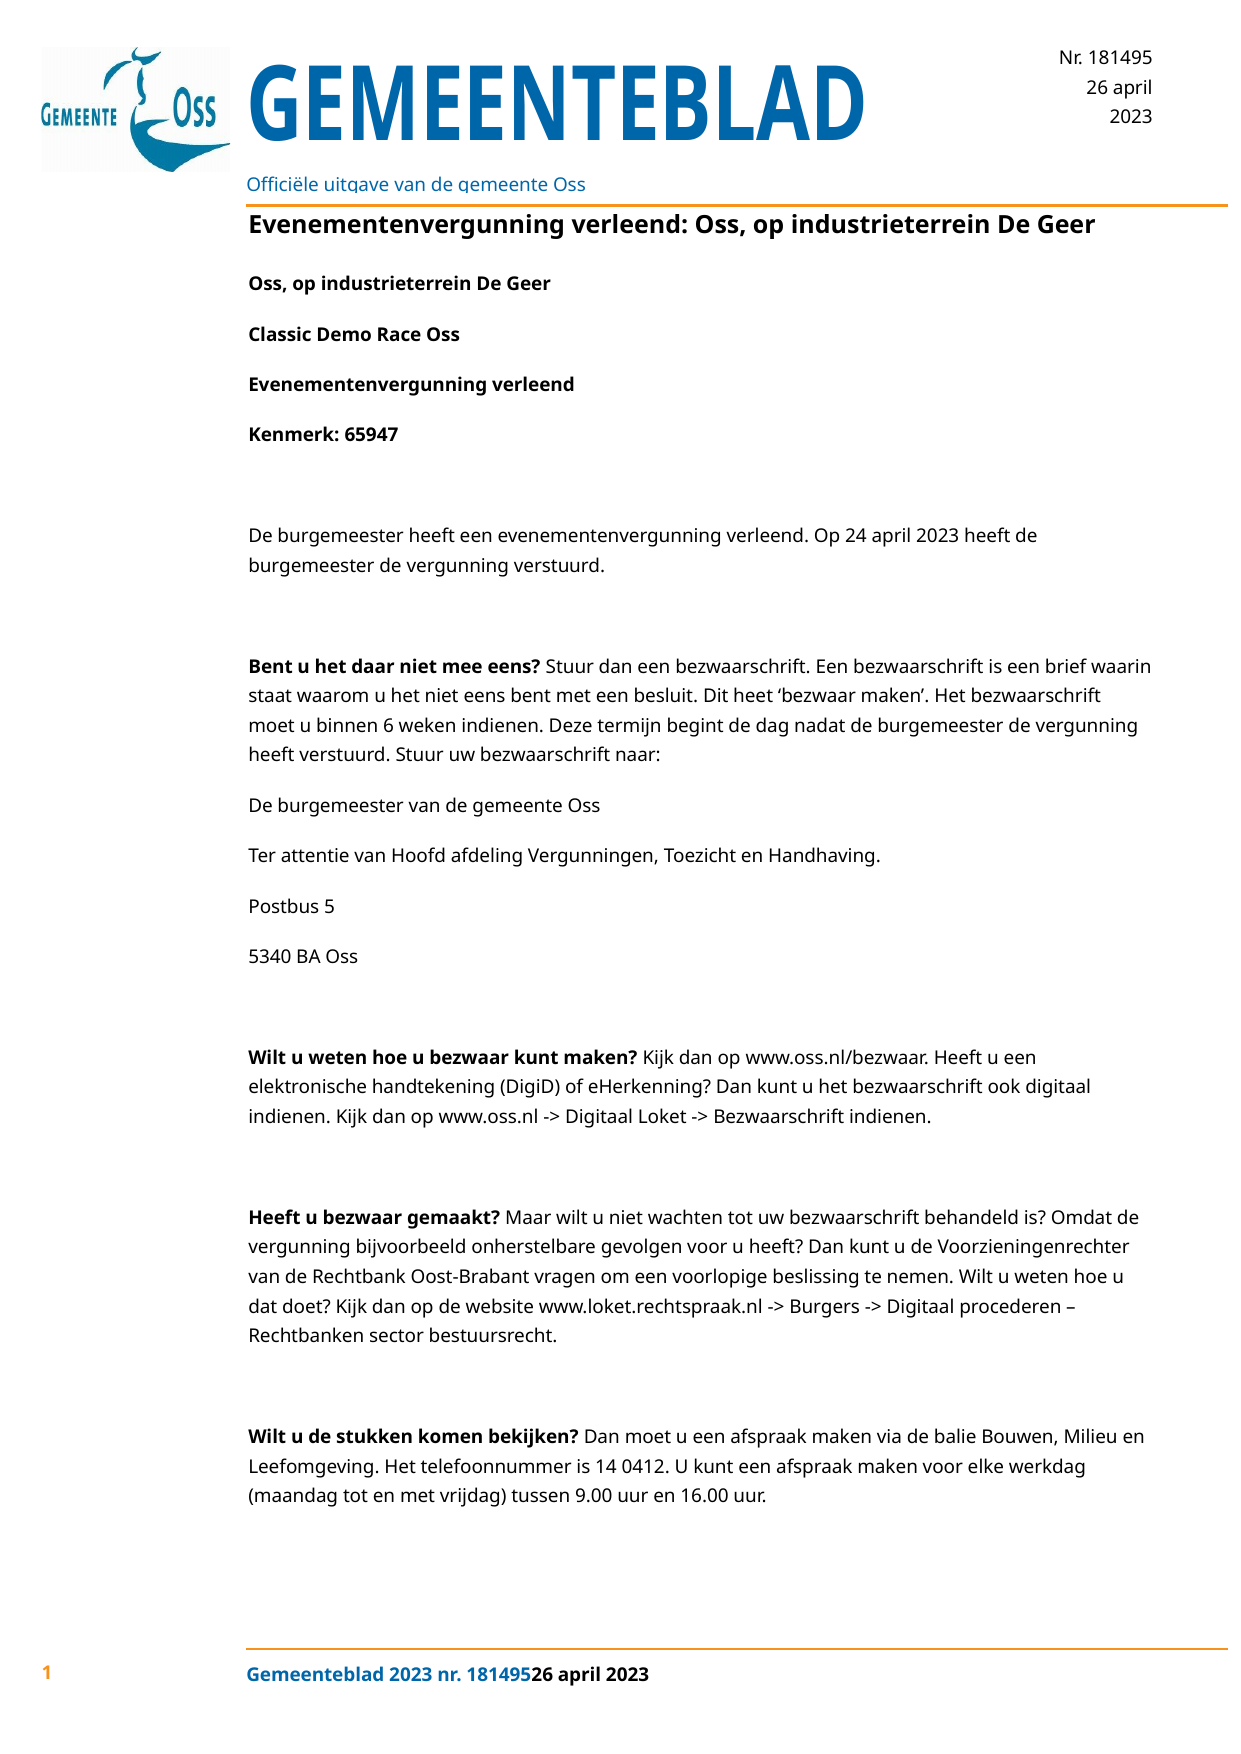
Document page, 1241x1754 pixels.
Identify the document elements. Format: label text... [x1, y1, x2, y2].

text Evenementenvergunning verleend [248, 371, 1152, 397]
text Kenmerk: 65947 [248, 422, 1152, 447]
text Ter attentie van Hoofd afdeling Vergunningen, Toezicht en Handhaving. [248, 842, 1152, 868]
text Wilt u weten hoe u bezwaar kunt maken? Kijk dan op www.oss.nl/bezwaar. Heeft u een elektronische handtekening (DigiD) of eHerkenning? Dan kunt u het bezwaarschrift ook digitaal indienen. Kijk dan op www.oss.nl -> Digitaal Loket -> Bezwaarschrift indienen. [248, 1044, 1152, 1129]
text Bent u het daar niet mee eens? Stuur dan een bezwaarschrift. Een bezwaarschrift is een brief waarin staat waarom u het niet eens bent met een besluit. Dit heet ‘bezwaar maken’. Het bezwaarschrift moet u binnen 6 weken indienen. Deze termijn begint de dag nadat de burgemeester de vergunning heeft verstuurd. Stuur uw bezwaarschrift naar: [248, 653, 1152, 767]
picture [41, 47, 231, 172]
text Postbus 5 [248, 893, 1152, 918]
text Classic Demo Race Oss [248, 321, 1152, 346]
text Oss, op industrieterrein De Geer [248, 270, 1152, 296]
text De burgemeester heeft een evenementenvergunning verleend. Op 24 april 2023 heeft de burgemeester de vergunning verstuurd. [248, 522, 1152, 578]
text De burgemeester van de gemeente Oss [248, 792, 1152, 818]
text Heeft u bezwaar gemaakt? Maar wilt u niet wachten tot uw bezwaarschrift behandeld is? Omdat de vergunning bijvoorbeeld onherstelbare gevolgen voor u heeft? Dan kunt u de Voorzieningenrechter van de Rechtbank Oost-Brabant vragen om een voorlopige beslissing te nemen. Wilt u weten hoe u dat doet? Kijk dan op de website www.loket.rechtspraak.nl -> Burgers -> Digitaal procederen – Rechtbanken sector bestuursrecht. [248, 1204, 1152, 1348]
text Evenementenvergunning verleend: Oss, op industrieterrein De Geer [248, 207, 1152, 241]
text Wilt u de stukken komen bekijken? Dan moet u een afspraak maken via de balie Bouwen, Milieu en Leefomgeving. Het telefoonnummer is 14 0412. U kunt een afspraak maken voor elke werkdag (maandag tot en met vrijdag) tussen 9.00 uur en 16.00 uur. [248, 1423, 1152, 1508]
text 5340 BA Oss [248, 943, 1152, 969]
